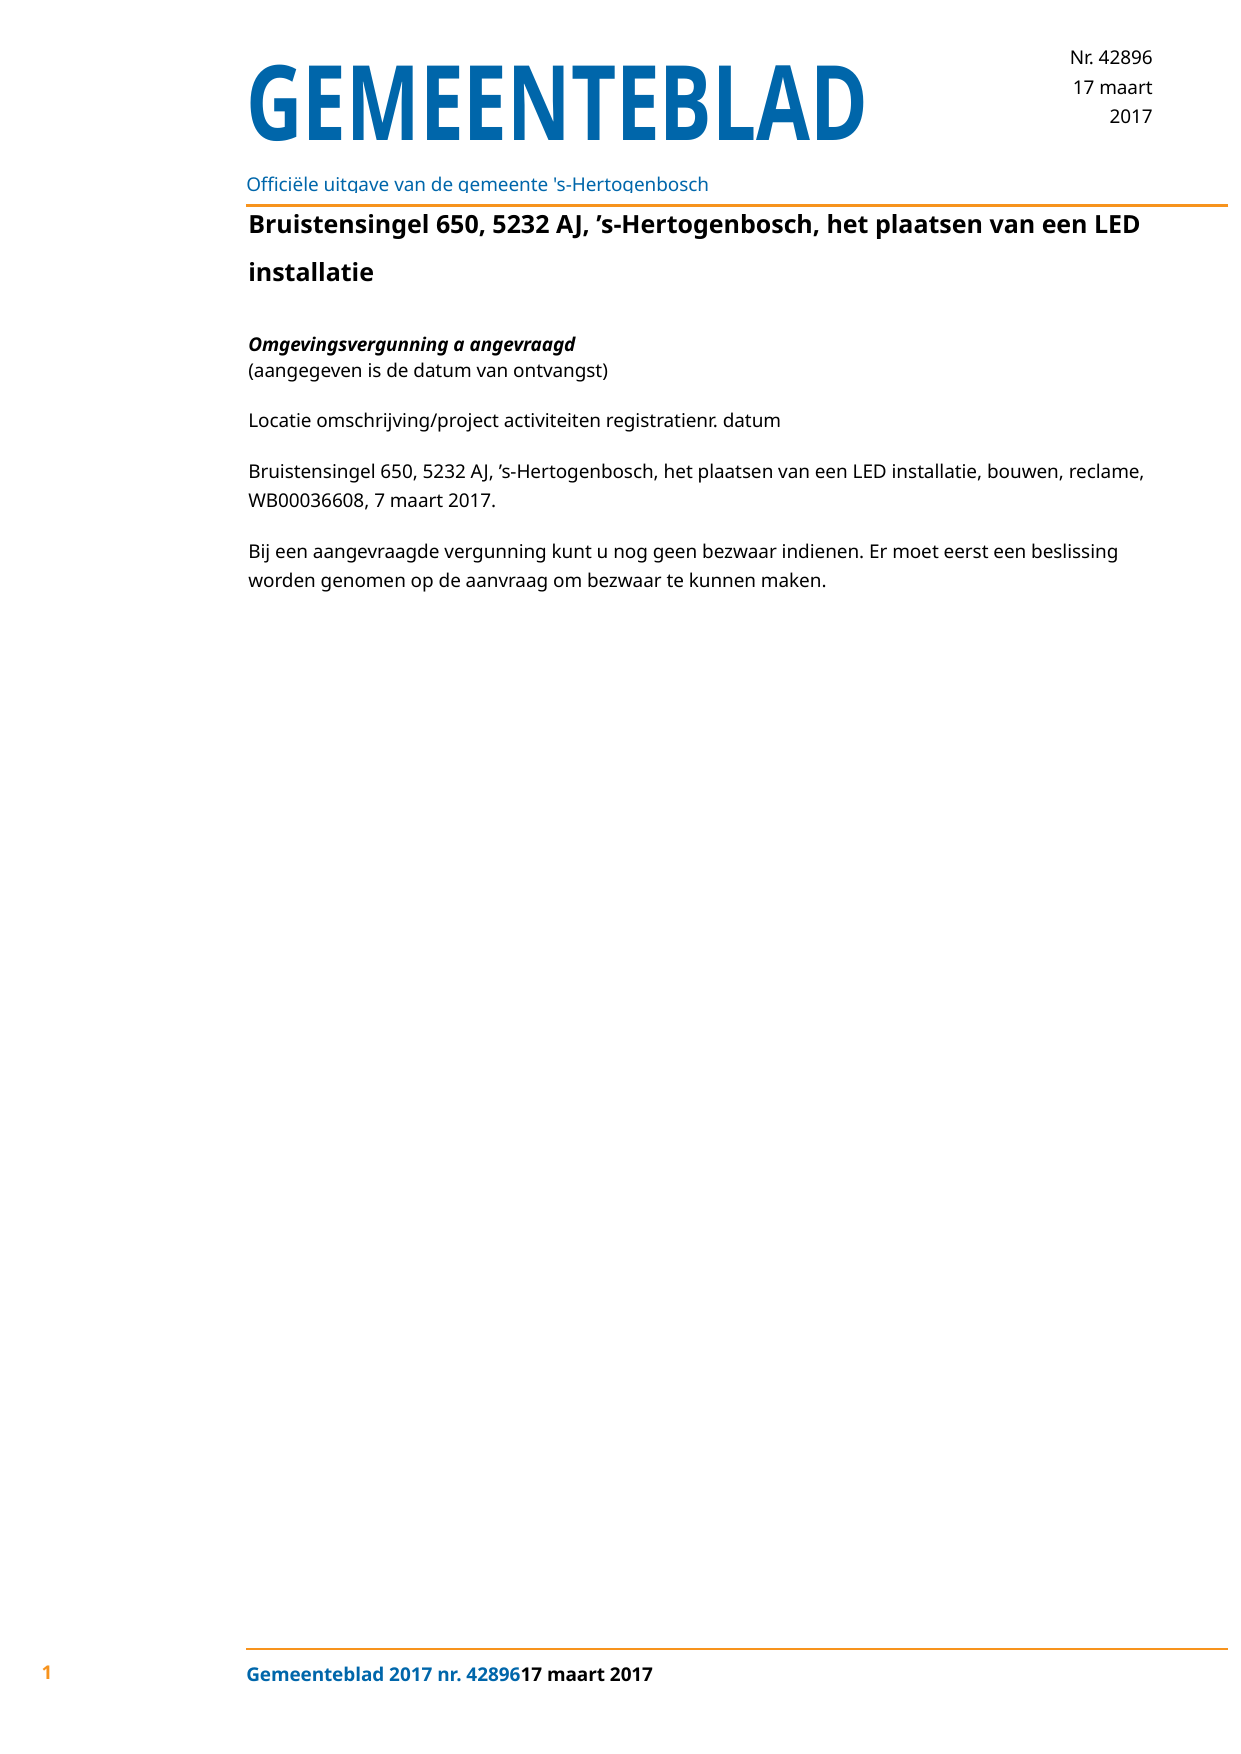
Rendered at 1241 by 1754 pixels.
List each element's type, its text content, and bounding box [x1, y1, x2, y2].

text Bij een aangevraagde vergunning kunt u nog geen bezwaar indienen. Er moet eerst een beslissing worden genomen op de aanvraag om bezwaar te kunnen maken. [248, 538, 1152, 593]
picture [41, 47, 231, 172]
text Bruistensingel 650, 5232 AJ, ’s-Hertogenbosch, het plaatsen van een LED installatie, bouwen, reclame, WB00036608, 7 maart 2017. [248, 458, 1152, 513]
text Bruistensingel 650, 5232 AJ, ’s-Hertogenbosch, het plaatsen van een LED installatie [248, 207, 1152, 288]
text Locatie omschrijving/project activiteiten registratienr. datum [248, 408, 1152, 433]
text Omgevingsvergunning a angevraagd [248, 331, 1152, 357]
text (aangegeven is de datum van ontvangst) [248, 357, 1152, 383]
